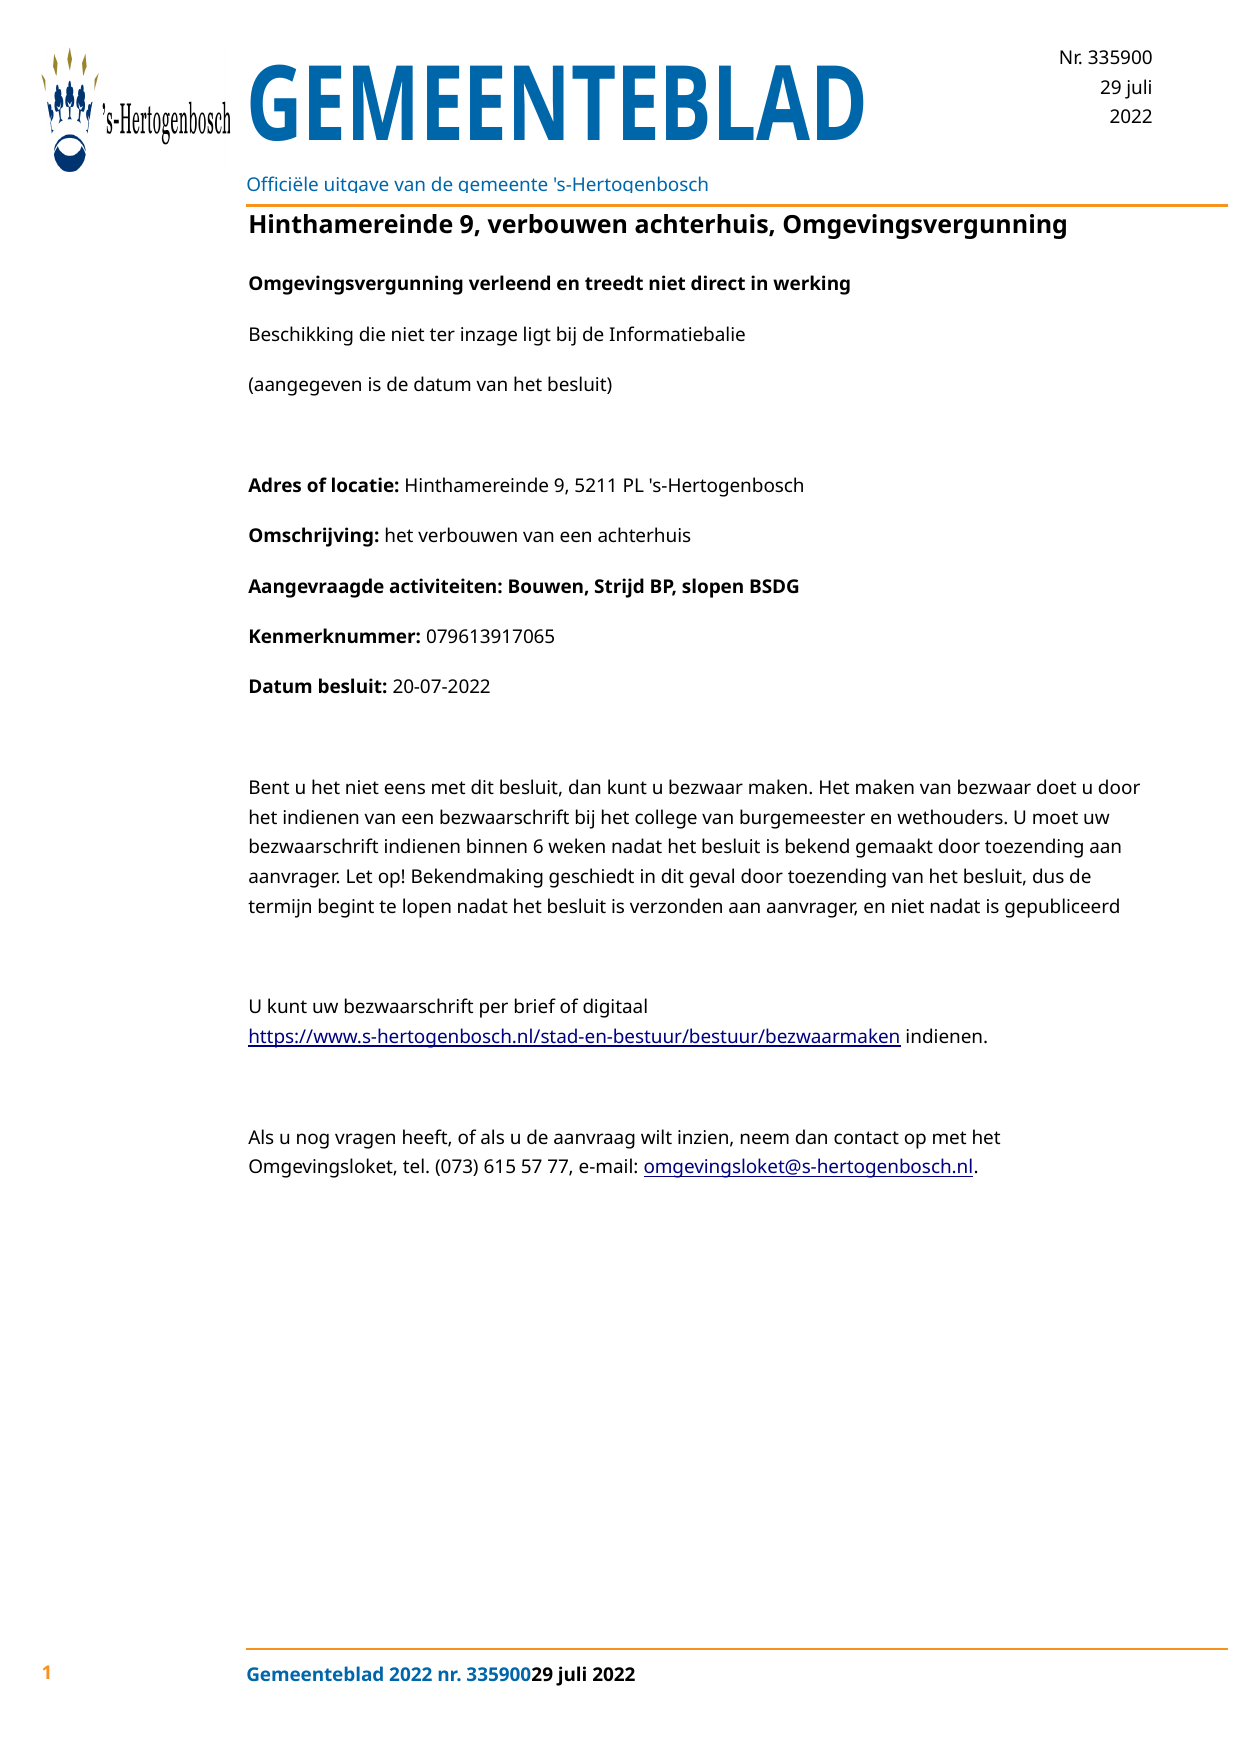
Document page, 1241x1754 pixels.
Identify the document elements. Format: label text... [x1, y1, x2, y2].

text (aangegeven is de datum van het besluit) [248, 371, 1152, 397]
text Kenmerknummer: 079613917065 [248, 623, 1152, 649]
text Omschrijving: het verbouwen van een achterhuis [248, 522, 1152, 548]
text Adres of locatie: Hinthamereinde 9, 5211 PL 's-Hertogenbosch [248, 472, 1152, 498]
picture [41, 47, 231, 172]
text Datum besluit: 20-07-2022 [248, 674, 1152, 699]
text U kunt uw bezwaarschrift per brief of digitaal https://www.s-hertogenbosch.nl/stad-en-bestuur/bestuur/bezwaarmaken indienen. [248, 994, 1152, 1049]
text Omgevingsvergunning verleend en treedt niet direct in werking [248, 270, 1152, 296]
text Als u nog vragen heeft, of als u de aanvraag wilt inzien, neem dan contact op met het Omgevingsloket, tel. (073) 615 57 77, e-mail: omgevingsloket@s-hertogenbosch.nl. [248, 1124, 1152, 1179]
text Bent u het niet eens met dit besluit, dan kunt u bezwaar maken. Het maken van bezwaar doet u door het indienen van een bezwaarschrift bij het college van burgemeester en wethouders. U moet uw bezwaarschrift indienen binnen 6 weken nadat het besluit is bekend gemaakt door toezending aan aanvrager. Let op! Bekendmaking geschiedt in dit geval door toezending van het besluit, dus de termijn begint te lopen nadat het besluit is verzonden aan aanvrager, en niet nadat is gepubliceerd [248, 774, 1152, 918]
text Aangevraagde activiteiten: Bouwen, Strijd BP, slopen BSDG [248, 573, 1152, 598]
text Beschikking die niet ter inzage ligt bij de Informatiebalie [248, 321, 1152, 346]
text Hinthamereinde 9, verbouwen achterhuis, Omgevingsvergunning [248, 207, 1152, 241]
